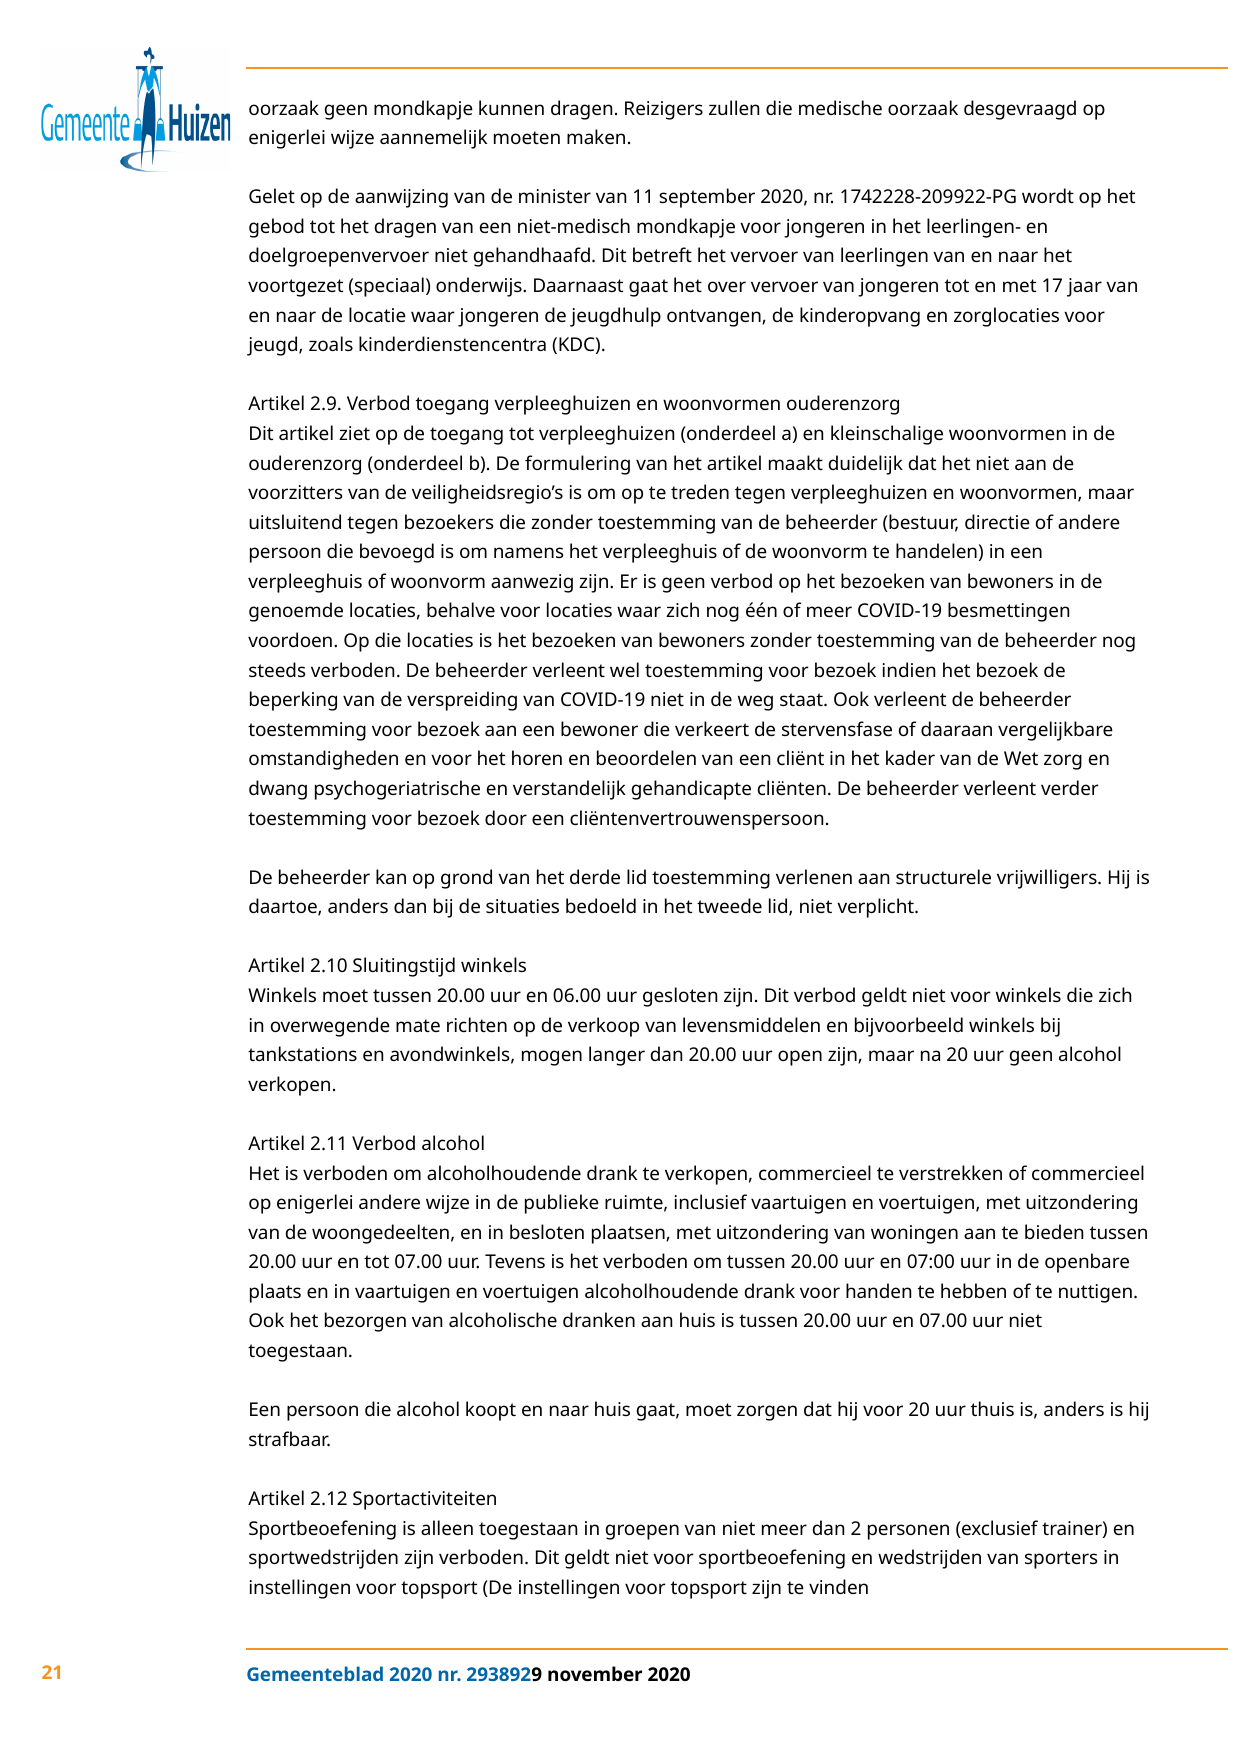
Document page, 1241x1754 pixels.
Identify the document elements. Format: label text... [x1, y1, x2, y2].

picture [41, 47, 231, 172]
text Artikel 2.12 Sportactiviteiten [248, 1485, 1152, 1511]
text De beheerder kan op grond van het derde lid toestemming verlenen aan structurele vrijwilligers. Hij is daartoe, anders dan bij de situaties bedoeld in het tweede lid, niet verplicht. [248, 864, 1152, 919]
text Artikel 2.10 Sluitingstijd winkels [248, 953, 1152, 978]
text Het is verboden om alcoholhoudende drank te verkopen, commercieel te verstrekken of commercieel op enigerlei andere wijze in de publieke ruimte, inclusief vaartuigen en voertuigen, met uitzondering van de woongedeelten, en in besloten plaatsen, met uitzondering van woningen aan te bieden tussen 20.00 uur en tot 07.00 uur. Tevens is het verboden om tussen 20.00 uur en 07:00 uur in de openbare plaats en in vaartuigen en voertuigen alcoholhoudende drank voor handen te hebben of te nuttigen. Ook het bezorgen van alcoholische dranken aan huis is tussen 20.00 uur en 07.00 uur niet toegestaan. [248, 1160, 1152, 1363]
text Winkels moet tussen 20.00 uur en 06.00 uur gesloten zijn. Dit verbod geldt niet voor winkels die zich in overwegende mate richten op de verkoop van levensmiddelen en bijvoorbeeld winkels bij tankstations en avondwinkels, mogen langer dan 20.00 uur open zijn, maar na 20 uur geen alcohol verkopen. [248, 982, 1152, 1097]
text Dit artikel ziet op de toegang tot verpleeghuizen (onderdeel a) en kleinschalige woonvormen in de ouderenzorg (onderdeel b). De formulering van het artikel maakt duidelijk dat het niet aan de voorzitters van de veiligheidsregio’s is om op te treden tegen verpleeghuizen en woonvormen, maar uitsluitend tegen bezoekers die zonder toestemming van de beheerder (bestuur, directie of andere persoon die bevoegd is om namens het verpleeghuis of de woonvorm te handelen) in een verpleeghuis of woonvorm aanwezig zijn. Er is geen verbod op het bezoeken van bewoners in de genoemde locaties, behalve voor locaties waar zich nog één of meer COVID-19 besmettingen voordoen. Op die locaties is het bezoeken van bewoners zonder toestemming van de beheerder nog steeds verboden. De beheerder verleent wel toestemming voor bezoek indien het bezoek de beperking van de verspreiding van COVID-19 niet in de weg staat. Ook verleent de beheerder toestemming voor bezoek aan een bewoner die verkeert de stervensfase of daaraan vergelijkbare omstandigheden en voor het horen en beoordelen van een cliënt in het kader van de Wet zorg en dwang psychogeriatrische en verstandelijk gehandicapte cliënten. De beheerder verleent verder toestemming voor bezoek door een cliëntenvertrouwenspersoon. [248, 420, 1152, 831]
text Artikel 2.11 Verbod alcohol [248, 1130, 1152, 1156]
text Sportbeoefening is alleen toegestaan in groepen van niet meer dan 2 personen (exclusief trainer) en sportwedstrijden zijn verboden. Dit geldt niet voor sportbeoefening en wedstrijden van sporters in instellingen voor topsport (De instellingen voor topsport zijn te vinden [248, 1515, 1152, 1600]
text oorzaak geen mondkapje kunnen dragen. Reizigers zullen die medische oorzaak desgevraagd op enigerlei wijze aannemelijk moeten maken. [248, 95, 1152, 150]
text Gelet op de aanwijzing van de minister van 11 september 2020, nr. 1742228-209922-PG wordt op het gebod tot het dragen van een niet-medisch mondkapje voor jongeren in het leerlingen- en doelgroepenvervoer niet gehandhaafd. Dit betreft het vervoer van leerlingen van en naar het voortgezet (speciaal) onderwijs. Daarnaast gaat het over vervoer van jongeren tot en met 17 jaar van en naar de locatie waar jongeren de jeugdhulp ontvangen, de kinderopvang en zorglocaties voor jeugd, zoals kinderdienstencentra (KDC). [248, 183, 1152, 357]
text Artikel 2.9. Verbod toegang verpleeghuizen en woonvormen ouderenzorg [248, 391, 1152, 416]
text Een persoon die alcohol koopt en naar huis gaat, moet zorgen dat hij voor 20 uur thuis is, anders is hij strafbaar. [248, 1396, 1152, 1452]
